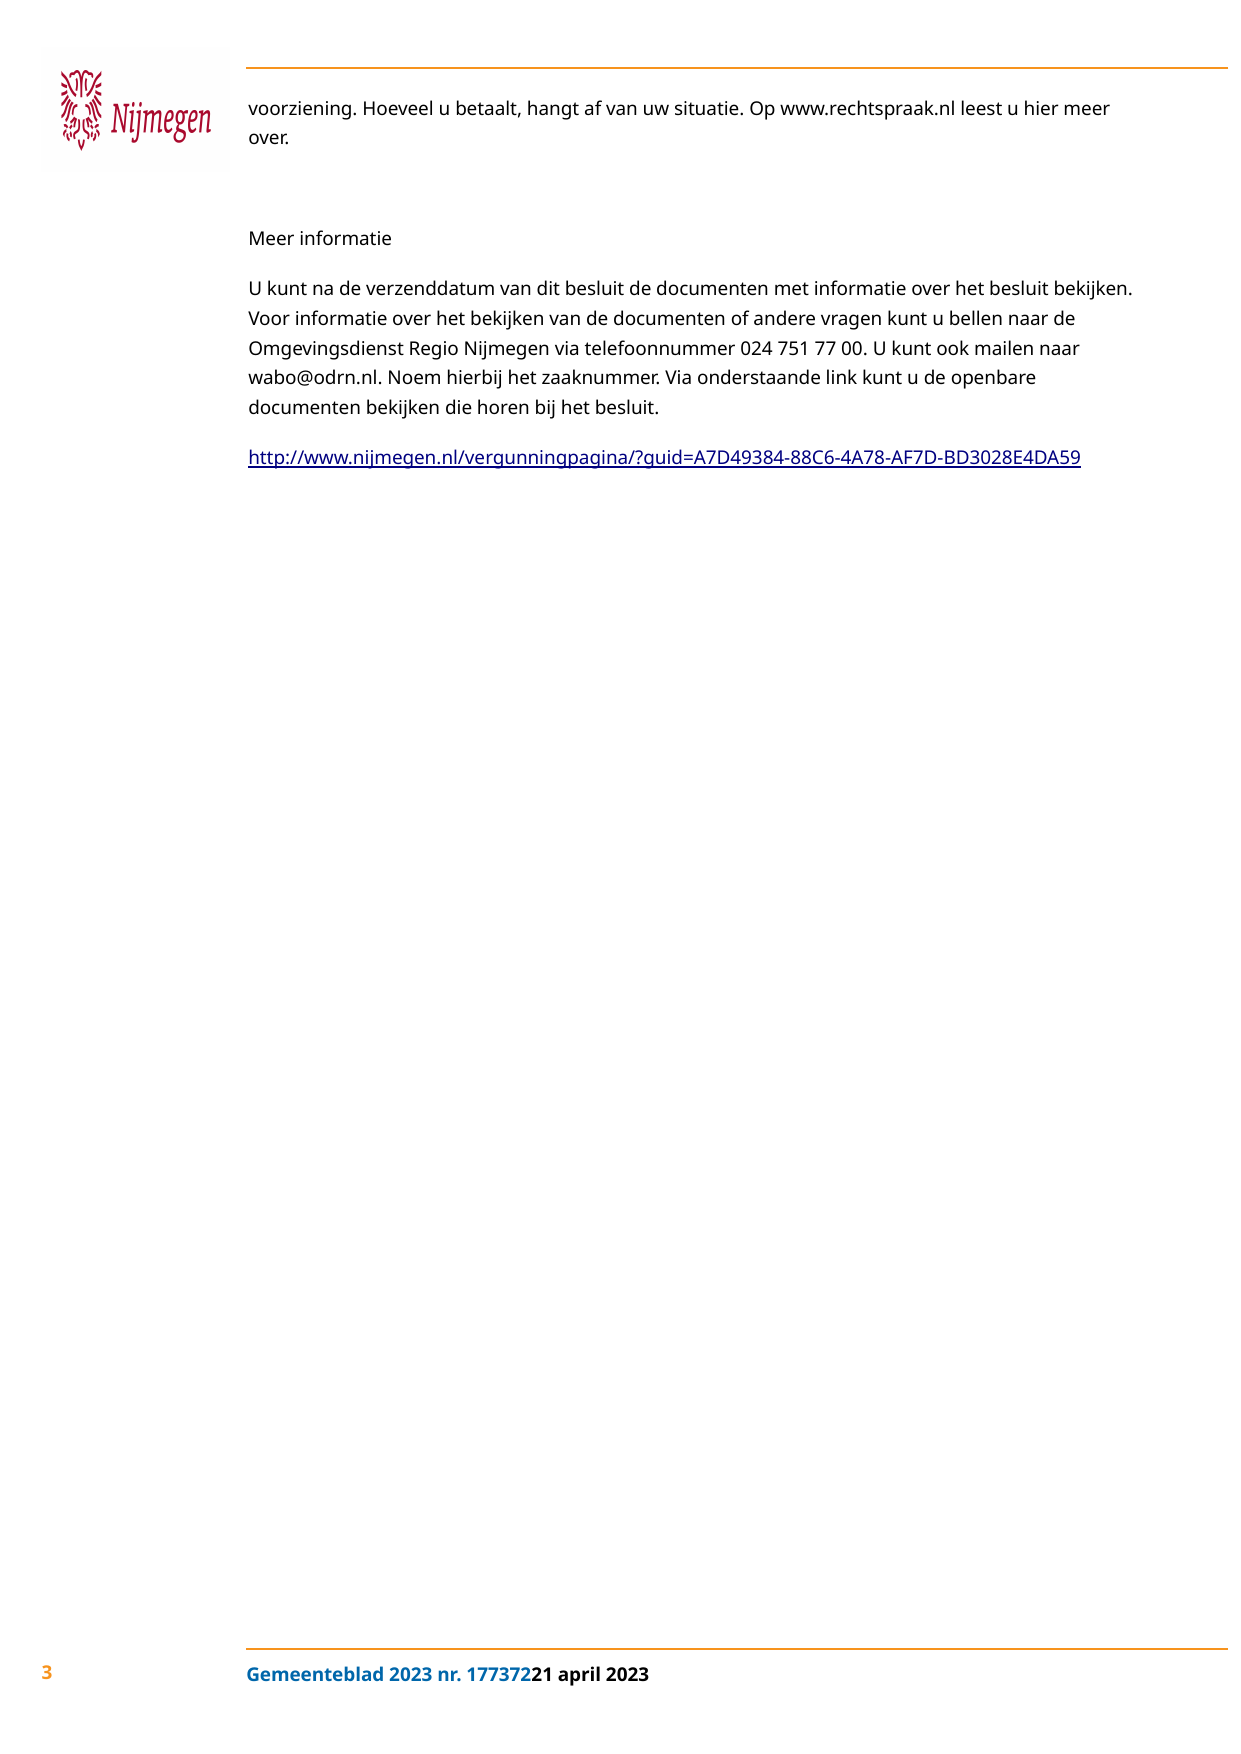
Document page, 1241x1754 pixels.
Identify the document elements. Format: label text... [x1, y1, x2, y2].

text voorziening. Hoeveel u betaalt, hangt af van uw situatie. Op www.rechtspraak.nl leest u hier meer over. [248, 95, 1152, 150]
picture [41, 47, 231, 172]
text Meer informatie [248, 225, 1152, 251]
text U kunt na de verzenddatum van dit besluit de documenten met informatie over het besluit bekijken. Voor informatie over het bekijken van de documenten of andere vragen kunt u bellen naar de Omgevingsdienst Regio Nijmegen via telefoonnummer 024 751 77 00. U kunt ook mailen naar wabo@odrn.nl. Noem hierbij het zaaknummer. Via onderstaande link kunt u de openbare documenten bekijken die horen bij het besluit. [248, 276, 1152, 420]
text http://www.nijmegen.nl/vergunningpagina/?guid=A7D49384-88C6-4A78-AF7D-BD3028E4DA59 [248, 444, 1152, 470]
